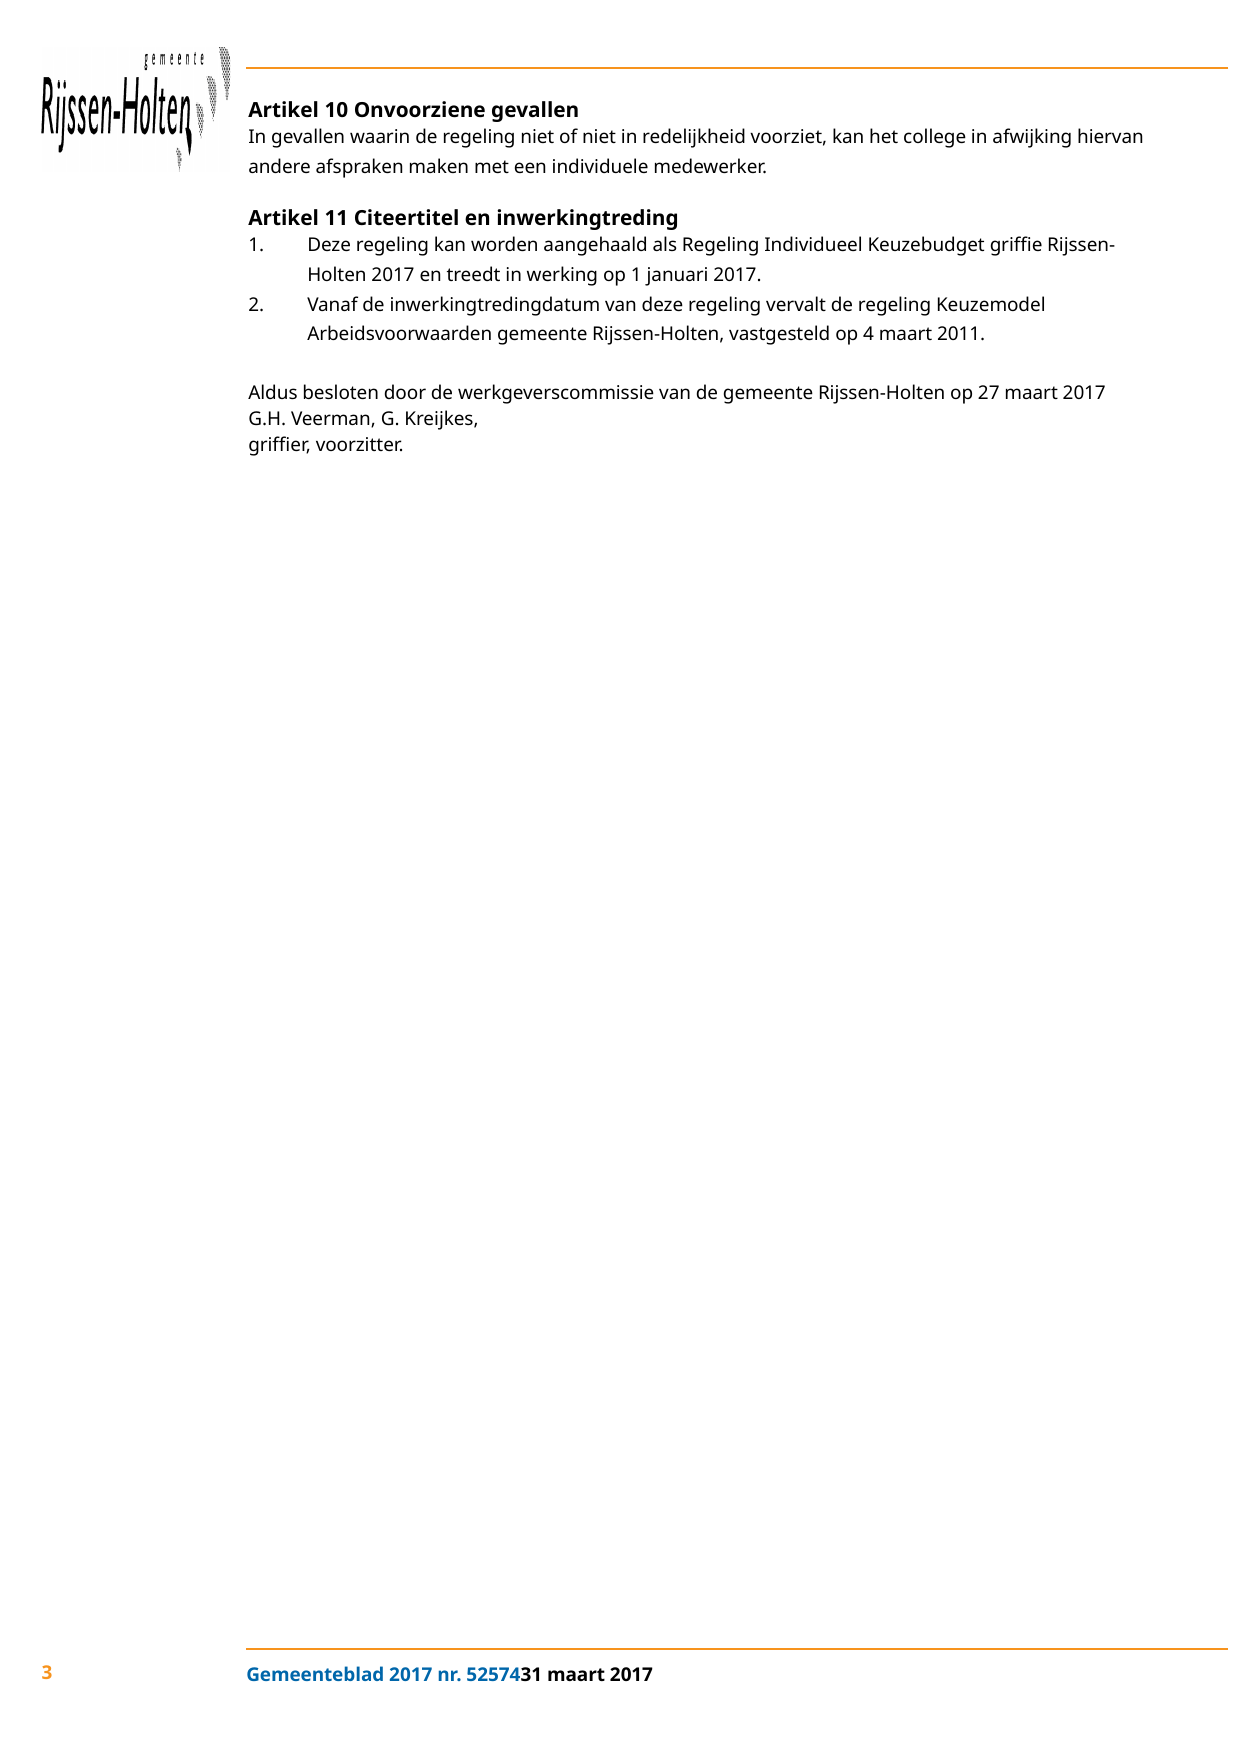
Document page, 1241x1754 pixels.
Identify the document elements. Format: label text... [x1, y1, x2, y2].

text G.H. Veerman, G. Kreijkes, [248, 405, 1152, 431]
picture [41, 47, 231, 172]
text In gevallen waarin de regeling niet of niet in redelijkheid voorziet, kan het college in afwijking hiervan andere afspraken maken met een individuele medewerker. [248, 123, 1152, 178]
text Artikel 10 Onvoorziene gevallen [248, 95, 1152, 123]
text griffier, voorzitter. [248, 431, 1152, 457]
text Artikel 11 Citeertitel en inwerkingtreding [248, 203, 1152, 232]
text Aldus besloten door de werkgeverscommissie van de gemeente Rijssen-Holten op 27 maart 2017 [248, 379, 1152, 405]
list Vanaf de inwerkingtredingdatum van deze regeling vervalt de regeling Keuzemodel Arbeidsvoorwaarden gemeente Rijssen-Holten, vastgesteld op 4 maart 2011. [248, 291, 1152, 346]
list Deze regeling kan worden aangehaald als Regeling Individueel Keuzebudget griffie Rijssen-Holten 2017 en treedt in werking op 1 januari 2017. [248, 232, 1152, 287]
